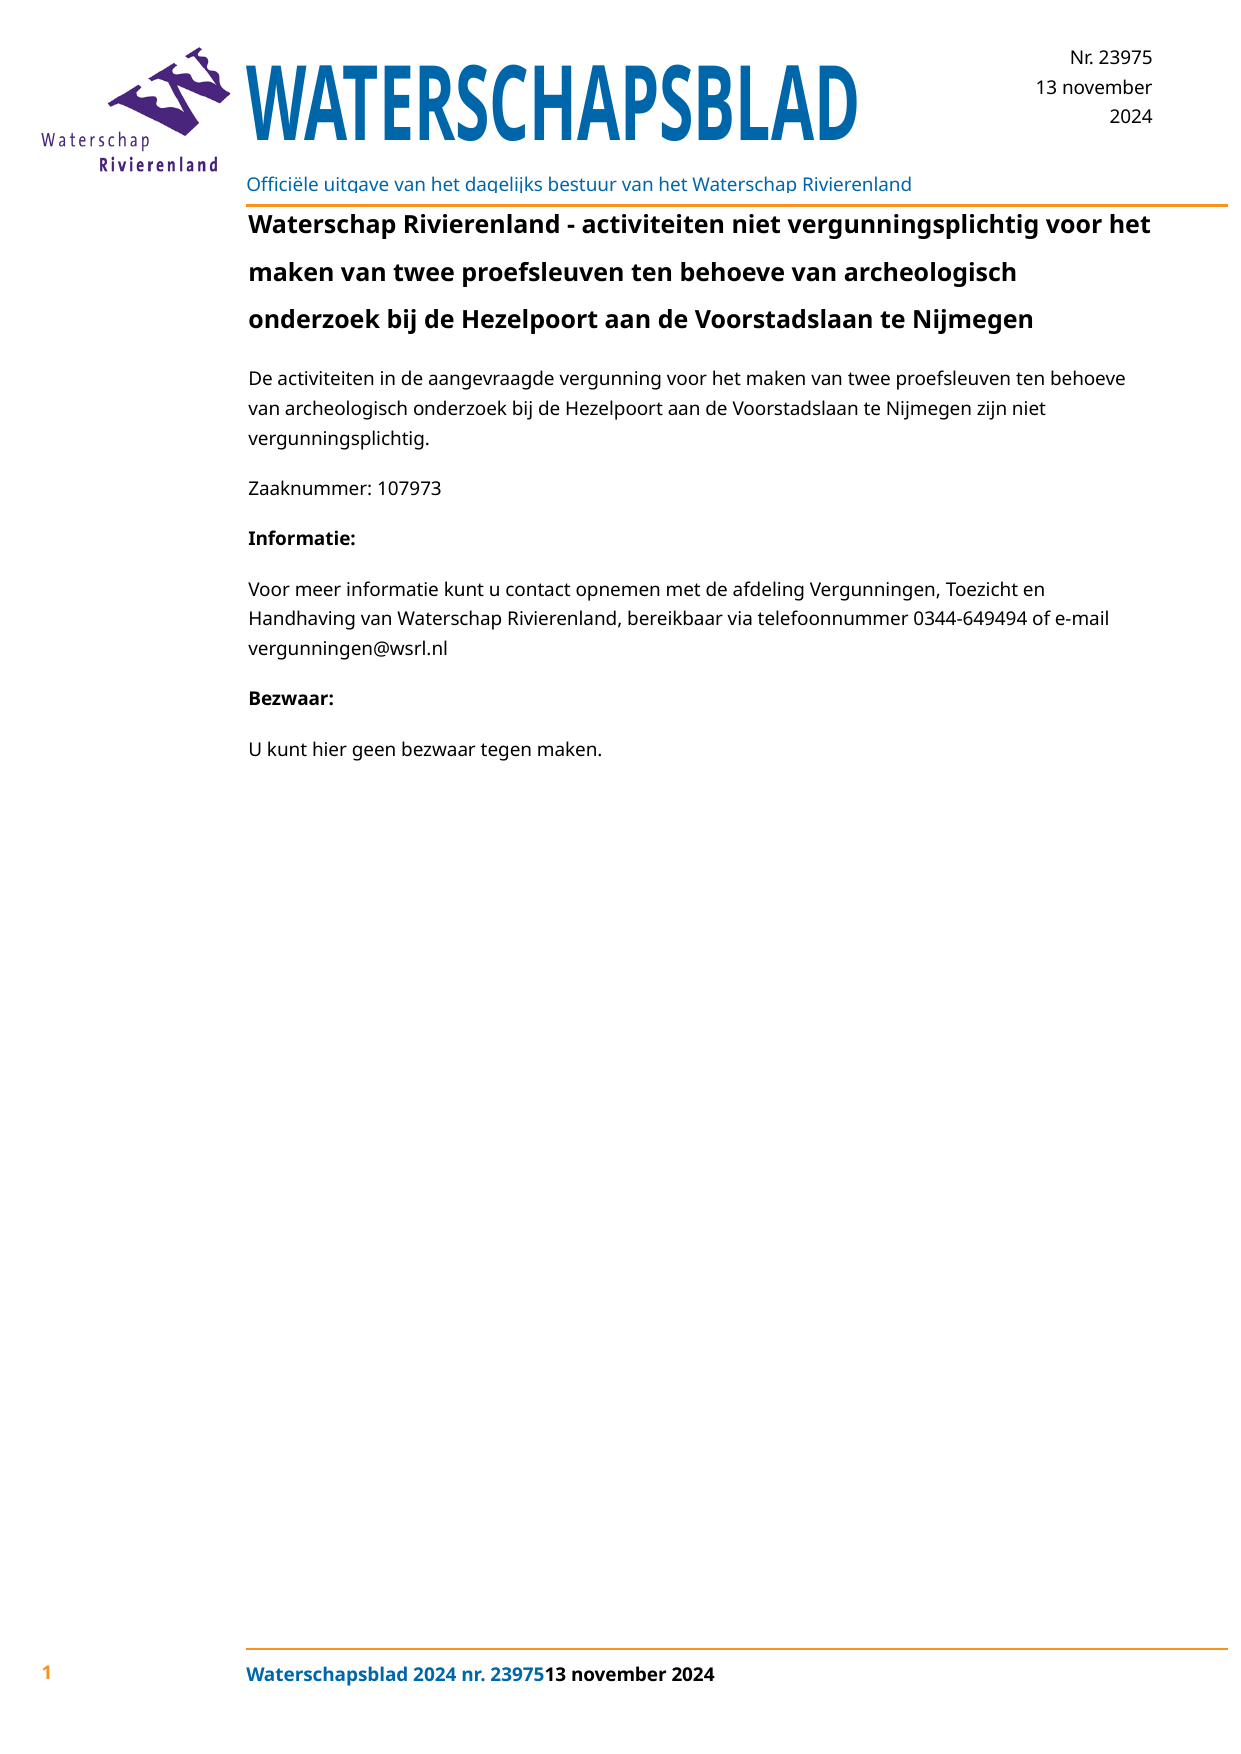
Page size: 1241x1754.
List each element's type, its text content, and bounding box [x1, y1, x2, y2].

text Waterschap Rivierenland - activiteiten niet vergunningsplichtig voor het maken van twee proefsleuven ten behoeve van archeologisch onderzoek bij de Hezelpoort aan de Voorstadslaan te Nijmegen [248, 207, 1152, 336]
text Informatie: [248, 526, 1152, 551]
text Zaaknummer: 107973 [248, 475, 1152, 501]
text Bezwaar: [248, 686, 1152, 711]
picture [41, 47, 231, 172]
text Voor meer informatie kunt u contact opnemen met de afdeling Vergunningen, Toezicht en Handhaving van Waterschap Rivierenland, bereikbaar via telefoonnummer 0344-649494 of e-mail vergunningen@wsrl.nl [248, 576, 1152, 661]
text U kunt hier geen bezwaar tegen maken. [248, 736, 1152, 762]
text De activiteiten in de aangevraagde vergunning voor het maken van twee proefsleuven ten behoeve van archeologisch onderzoek bij de Hezelpoort aan de Voorstadslaan te Nijmegen zijn niet vergunningsplichtig. [248, 366, 1152, 450]
